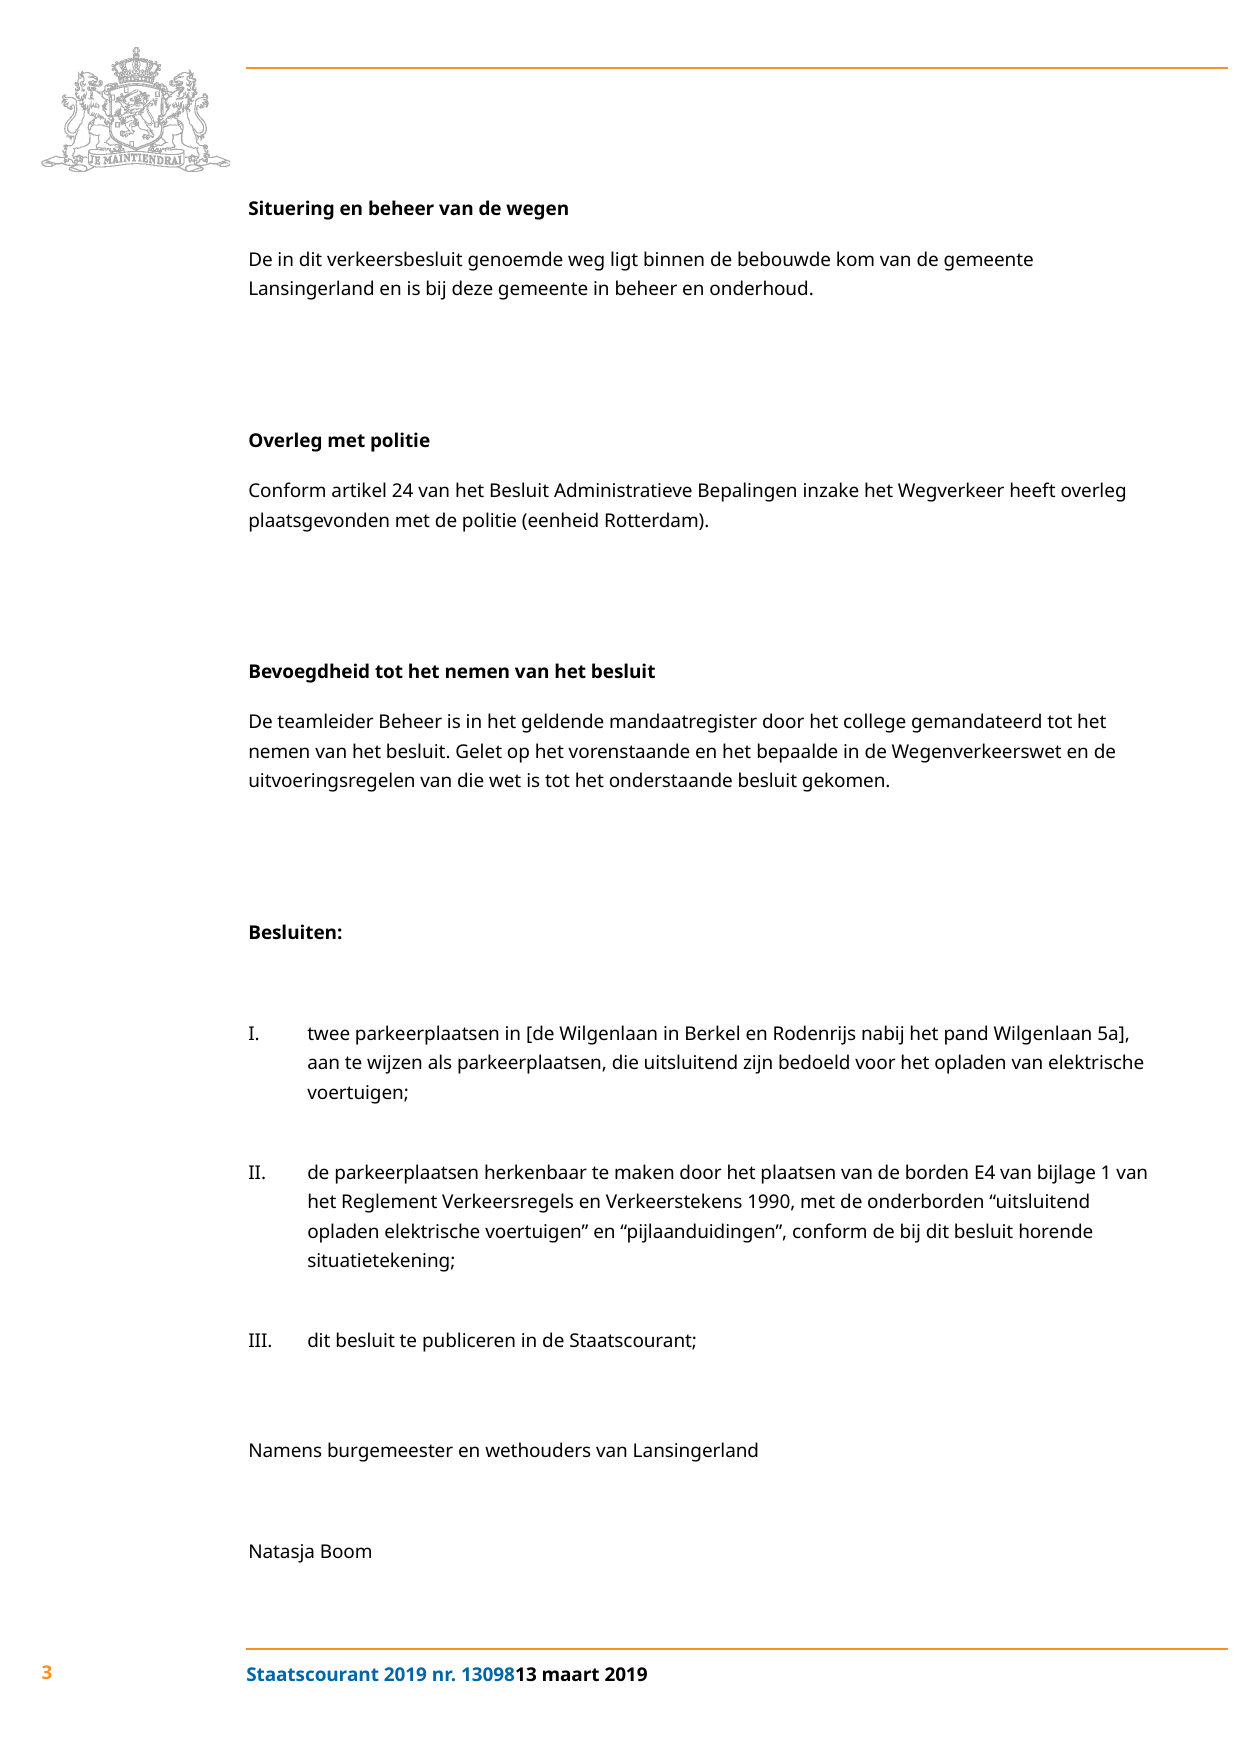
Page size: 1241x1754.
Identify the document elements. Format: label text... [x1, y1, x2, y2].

text Conform artikel 24 van het Besluit Administratieve Bepalingen inzake het Wegverkeer heeft overleg plaatsgevonden met de politie (eenheid Rotterdam). [248, 477, 1152, 533]
text De in dit verkeersbesluit genoemde weg ligt binnen de bebouwde kom van de gemeente Lansingerland en is bij deze gemeente in beheer en onderhoud. [248, 246, 1152, 301]
text Besluiten: [248, 919, 1152, 945]
text Bevoegdheid tot het nemen van het besluit [248, 658, 1152, 684]
text De teamleider Beheer is in het geldende mandaatregister door het college gemandateerd tot het nemen van het besluit. Gelet op het vorenstaande en het bepaalde in de Wegenverkeerswet en de uitvoeringsregelen van die wet is tot het onderstaande besluit gekomen. [248, 708, 1152, 793]
text Overleg met politie [248, 427, 1152, 453]
text Namens burgemeester en wethouders van Lansingerland [248, 1437, 1152, 1463]
list de parkeerplaatsen herkenbaar te maken door het plaatsen van de borden E4 van bijlage 1 van het Reglement Verkeersregels en Verkeerstekens 1990, met de onderborden “uitsluitend opladen elektrische voertuigen” en “pijlaanduidingen”, conform de bij dit besluit horende situatietekening; [248, 1159, 1152, 1273]
text Situering en beheer van de wegen [248, 196, 1152, 221]
text Natasja Boom [248, 1538, 1152, 1564]
list twee parkeerplaatsen in [de Wilgenlaan in Berkel en Rodenrijs nabij het pand Wilgenlaan 5a], aan te wijzen als parkeerplaatsen, die uitsluitend zijn bedoeld voor het opladen van elektrische voertuigen; [248, 1020, 1152, 1105]
list dit besluit te publiceren in de Staatscourant; [248, 1328, 1152, 1353]
picture [41, 47, 231, 172]
